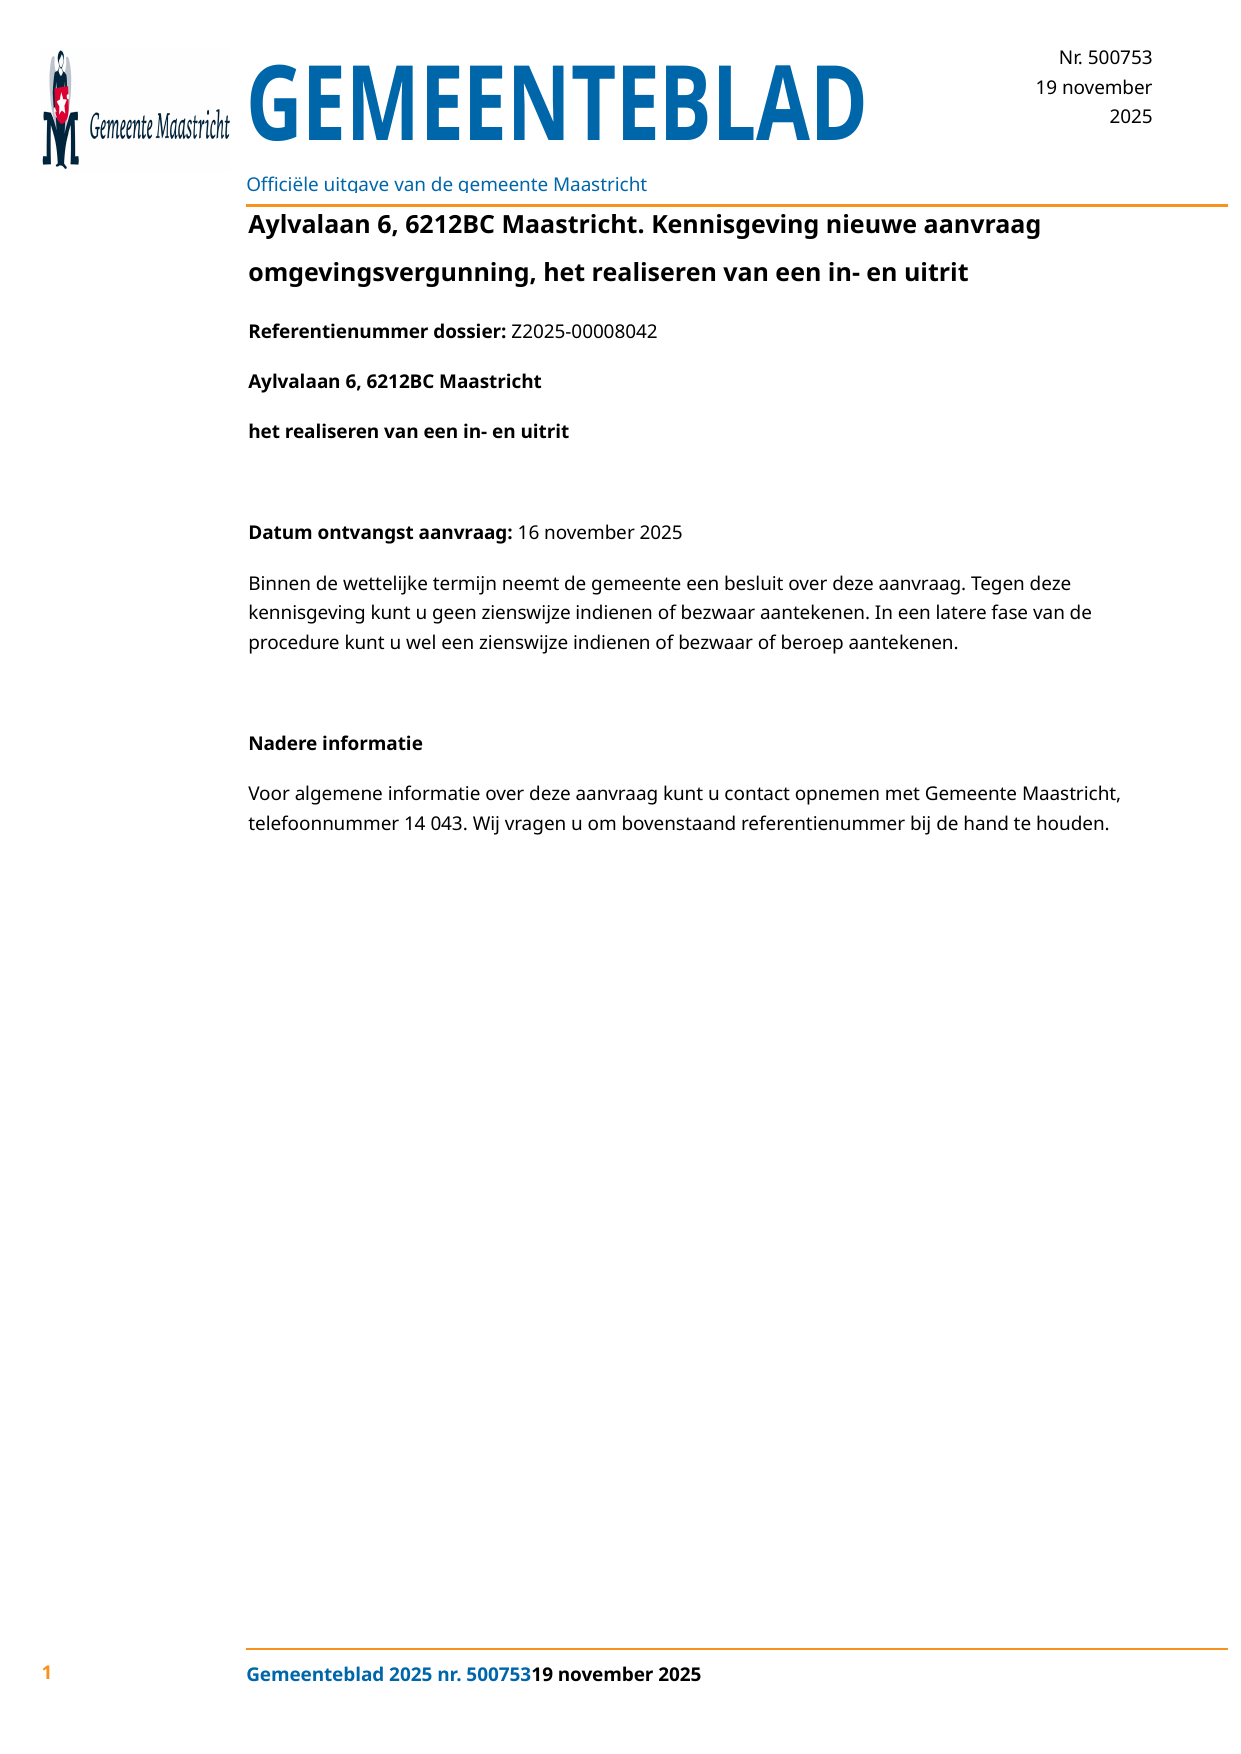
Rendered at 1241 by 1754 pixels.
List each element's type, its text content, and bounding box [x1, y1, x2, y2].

text Voor algemene informatie over deze aanvraag kunt u contact opnemen met Gemeente Maastricht, telefoonnummer 14 043. Wij vragen u om bovenstaand referentienummer bij de hand te houden. [248, 780, 1152, 836]
text Aylvalaan 6, 6212BC Maastricht [248, 368, 1152, 394]
text Aylvalaan 6, 6212BC Maastricht. Kennisgeving nieuwe aanvraag omgevingsvergunning, het realiseren van een in- en uitrit [248, 207, 1152, 288]
text Nadere informatie [248, 730, 1152, 756]
text het realiseren van een in- en uitrit [248, 419, 1152, 444]
picture [41, 47, 231, 172]
text Datum ontvangst aanvraag: 16 november 2025 [248, 519, 1152, 545]
text Referentienummer dossier: Z2025-00008042 [248, 318, 1152, 344]
text Binnen de wettelijke termijn neemt de gemeente een besluit over deze aanvraag. Tegen deze kennisgeving kunt u geen zienswijze indienen of bezwaar aantekenen. In een latere fase van de procedure kunt u wel een zienswijze indienen of bezwaar of beroep aantekenen. [248, 570, 1152, 655]
